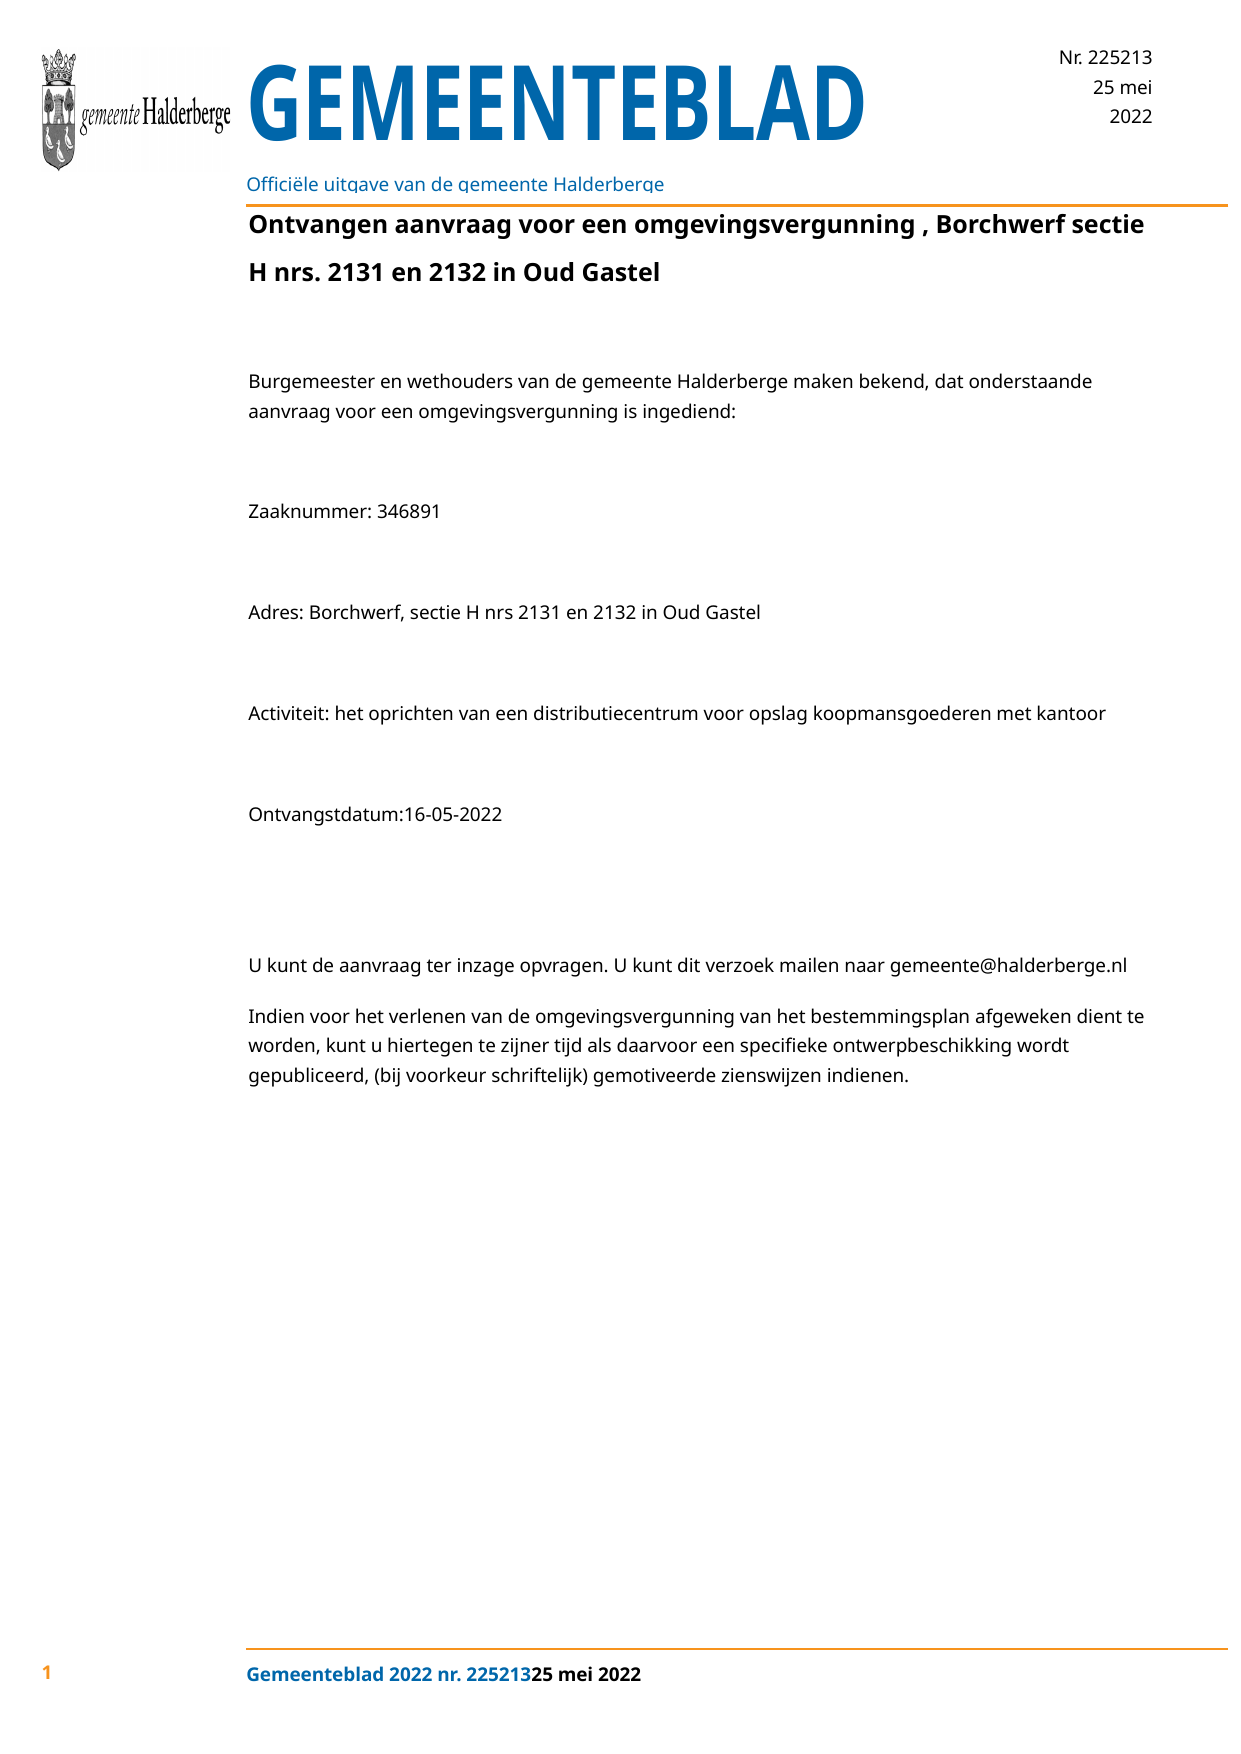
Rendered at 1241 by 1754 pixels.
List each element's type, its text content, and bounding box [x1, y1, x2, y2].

text Adres: Borchwerf, sectie H nrs 2131 en 2132 in Oud Gastel [248, 599, 1152, 625]
text Burgemeester en wethouders van de gemeente Halderberge maken bekend, dat onderstaande aanvraag voor een omgevingsvergunning is ingediend: [248, 368, 1152, 424]
text Indien voor het verlenen van de omgevingsvergunning van het bestemmingsplan afgeweken dient te worden, kunt u hiertegen te zijner tijd als daarvoor een specifieke ontwerpbeschikking wordt gepubliceerd, (bij voorkeur schriftelijk) gemotiveerde zienswijzen indienen. [248, 1003, 1152, 1088]
text Ontvangstdatum:16-05-2022 [248, 801, 1152, 827]
picture [41, 47, 231, 172]
text Activiteit: het oprichten van een distributiecentrum voor opslag koopmansgoederen met kantoor [248, 700, 1152, 726]
text Ontvangen aanvraag voor een omgevingsvergunning , Borchwerf sectie H nrs. 2131 en 2132 in Oud Gastel [248, 207, 1152, 288]
text Zaaknummer: 346891 [248, 499, 1152, 524]
text U kunt de aanvraag ter inzage opvragen. U kunt dit verzoek mailen naar gemeente@halderberge.nl [248, 952, 1152, 978]
